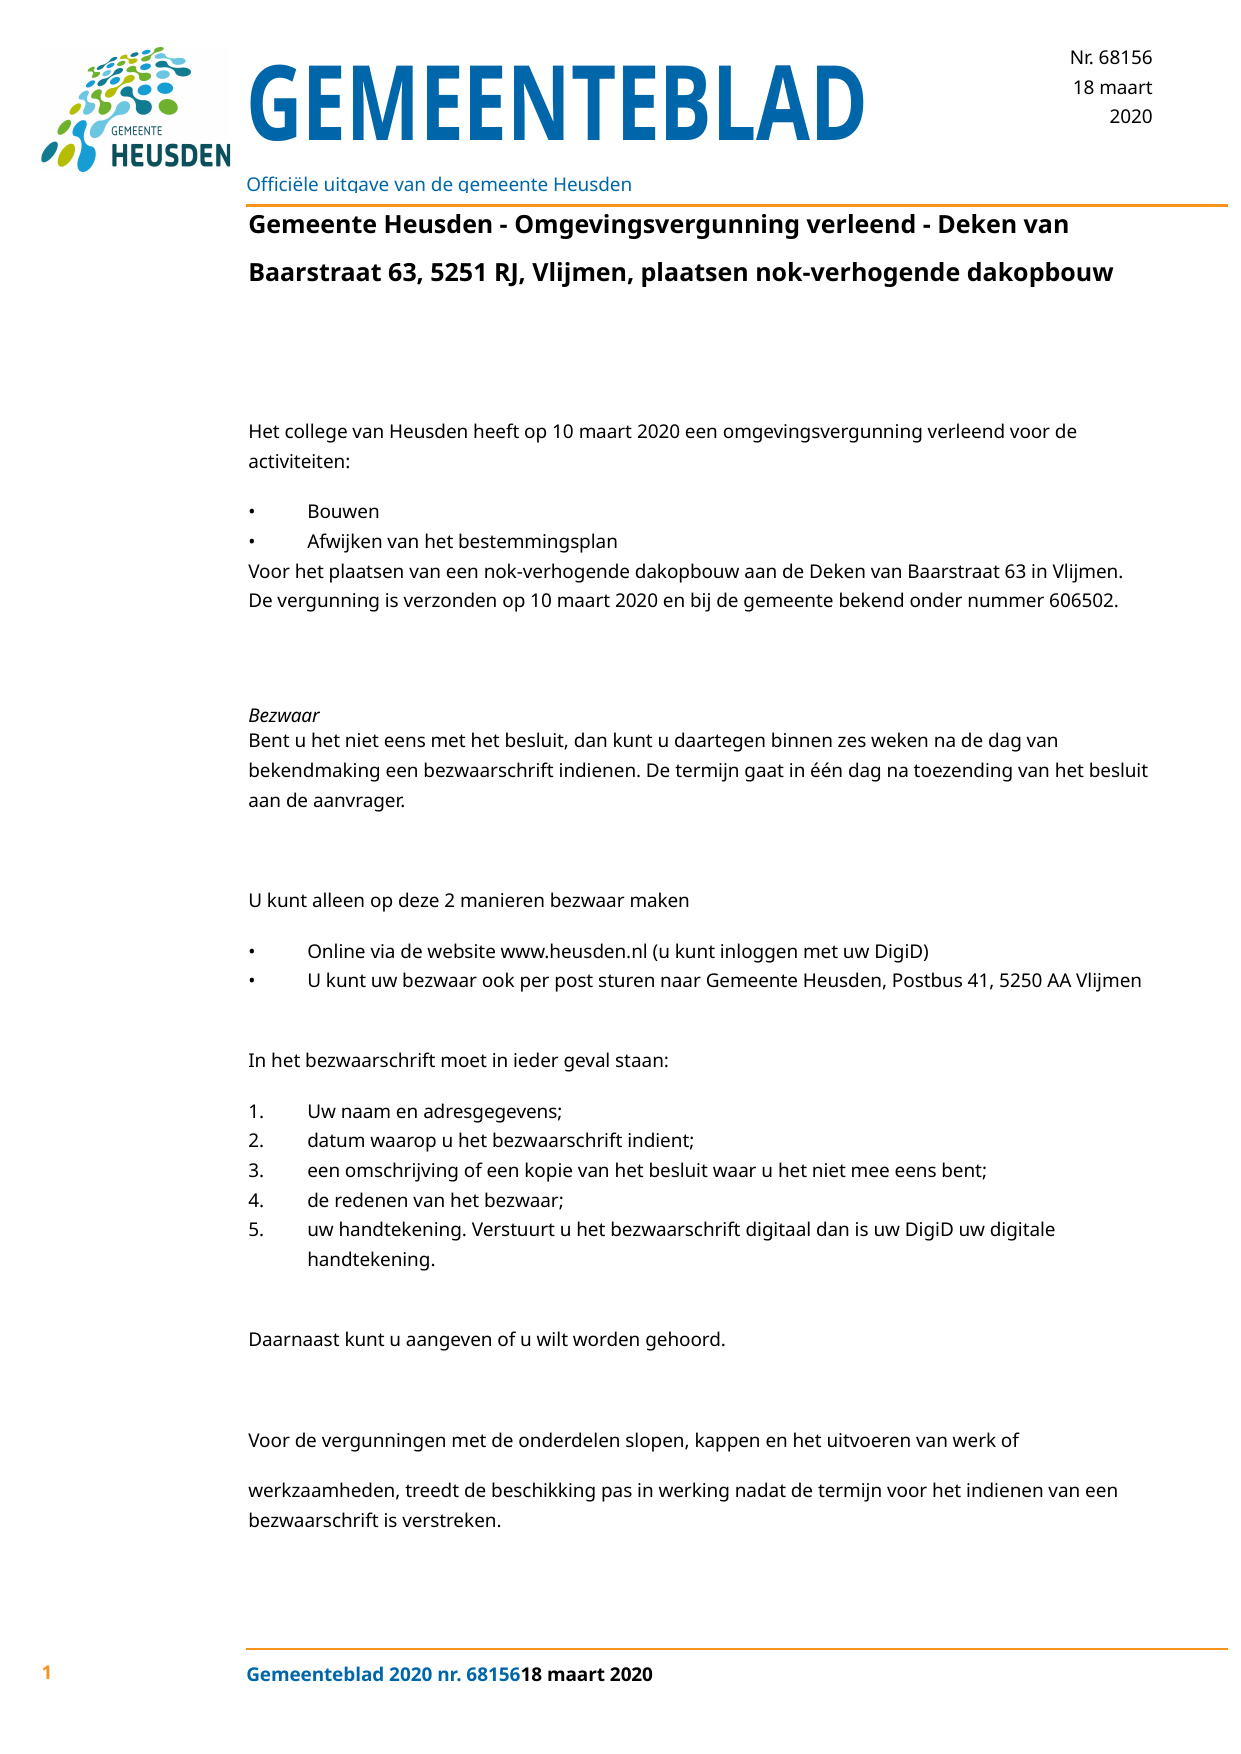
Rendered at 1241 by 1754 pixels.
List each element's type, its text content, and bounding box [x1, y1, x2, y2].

text In het bezwaarschrift moet in ieder geval staan: [248, 1048, 1152, 1073]
list een omschrijving of een kopie van het besluit waar u het niet mee eens bent; [248, 1157, 1152, 1183]
text Het college van Heusden heeft op 10 maart 2020 een omgevingsvergunning verleend voor de activiteiten: [248, 419, 1152, 474]
list Afwijken van het bestemmingsplan [248, 528, 1152, 554]
list de redenen van het bezwaar; [248, 1187, 1152, 1212]
text Voor de vergunningen met de onderdelen slopen, kappen en het uitvoeren van werk of [248, 1427, 1152, 1452]
text Voor het plaatsen van een nok-verhogende dakopbouw aan de Deken van Baarstraat 63 in Vlijmen. De vergunning is verzonden op 10 maart 2020 en bij de gemeente bekend onder nummer 606502. [248, 558, 1152, 613]
picture [41, 47, 231, 172]
text Daarnaast kunt u aangeven of u wilt worden gehoord. [248, 1326, 1152, 1352]
list U kunt uw bezwaar ook per post sturen naar Gemeente Heusden, Postbus 41, 5250 AA Vlijmen [248, 968, 1152, 993]
list Bouwen [248, 499, 1152, 524]
text werkzaamheden, treedt de beschikking pas in werking nadat de termijn voor het indienen van een bezwaarschrift is verstreken. [248, 1477, 1152, 1532]
text Gemeente Heusden - Omgevingsvergunning verleend - Deken van Baarstraat 63, 5251 RJ, Vlijmen, plaatsen nok-verhogende dakopbouw [248, 207, 1152, 288]
list Uw naam en adresgegevens; [248, 1098, 1152, 1124]
list datum waarop u het bezwaarschrift indient; [248, 1128, 1152, 1153]
list Online via de website www.heusden.nl (u kunt inloggen met uw DigiD) [248, 938, 1152, 964]
text Bent u het niet eens met het besluit, dan kunt u daartegen binnen zes weken na de dag van bekendmaking een bezwaarschrift indienen. De termijn gaat in één dag na toezending van het besluit aan de aanvrager. [248, 728, 1152, 812]
list uw handtekening. Verstuurt u het bezwaarschrift digitaal dan is uw DigiD uw digitale handtekening. [248, 1216, 1152, 1272]
text U kunt alleen op deze 2 manieren bezwaar maken [248, 888, 1152, 913]
text Bezwaar [248, 702, 1152, 728]
